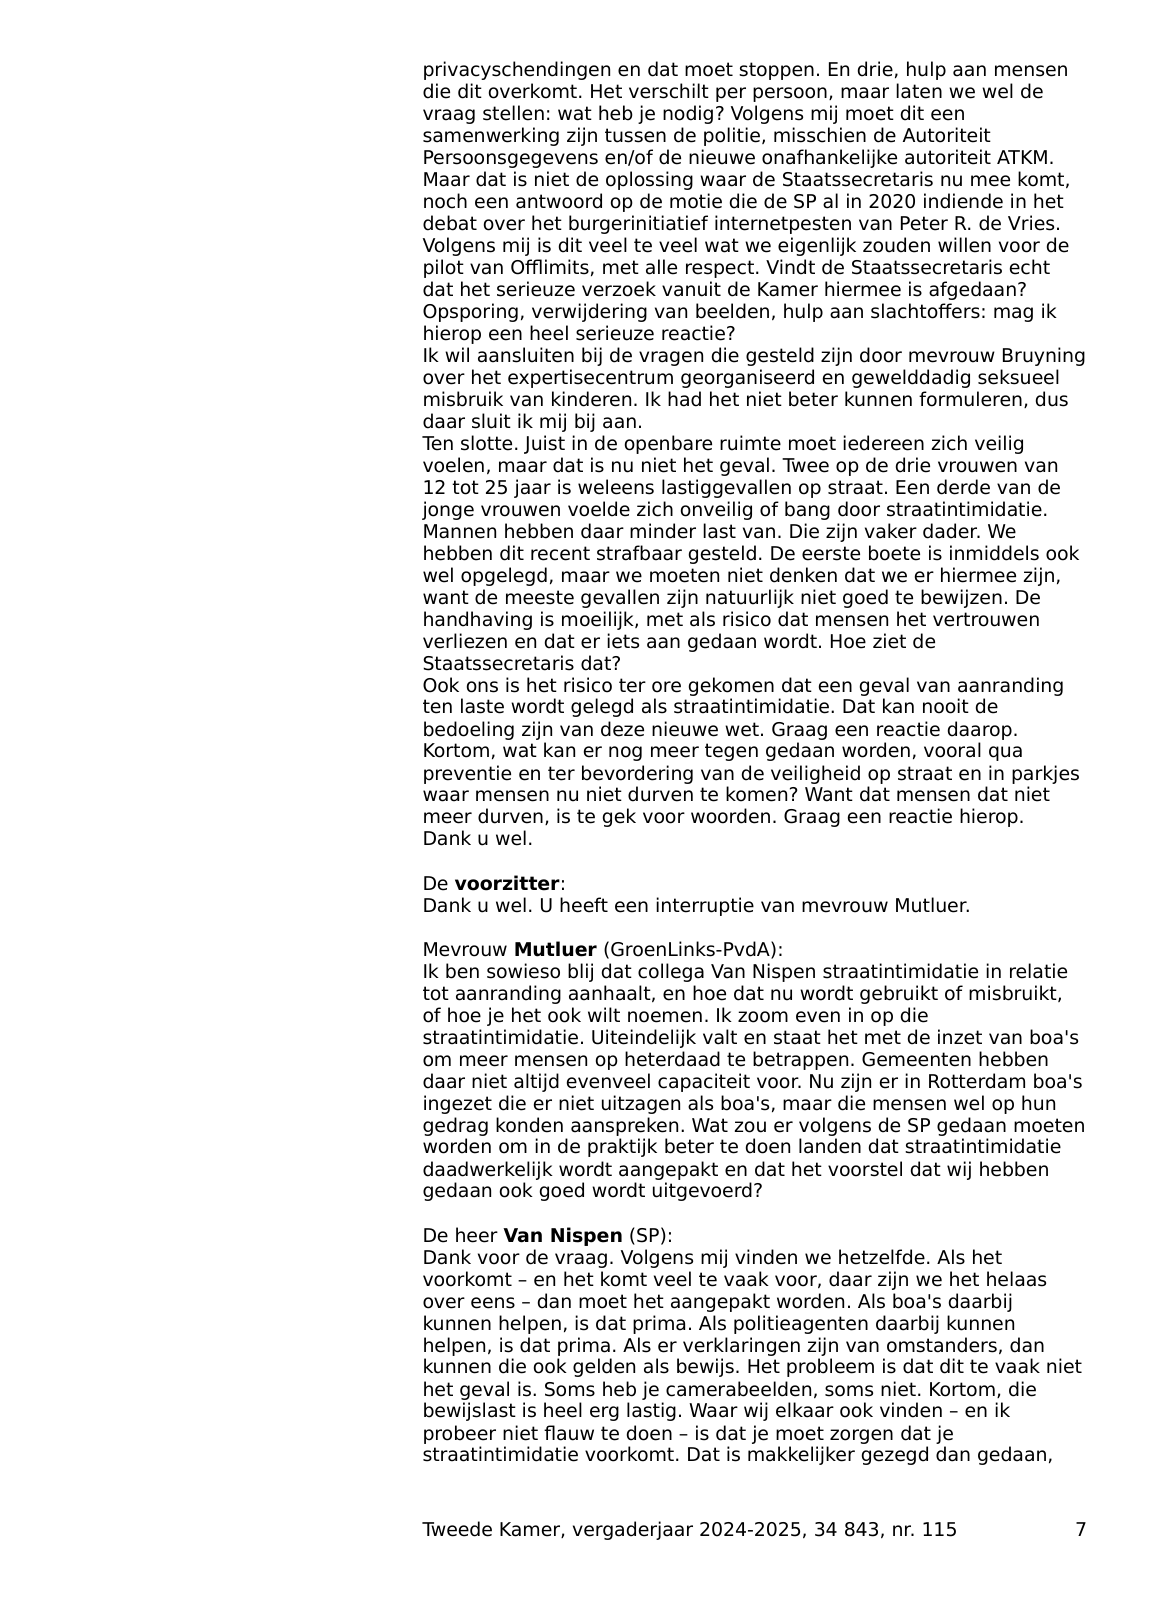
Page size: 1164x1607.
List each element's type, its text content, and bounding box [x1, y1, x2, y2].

text Mevrouw Mutluer (GroenLinks-PvdA): [422, 939, 1087, 961]
text Ten slotte. Juist in de openbare ruimte moet iedereen zich veilig voelen, maar dat is nu niet het geval. Twee op de drie vrouwen van 12 tot 25 jaar is weleens lastiggevallen op straat. Een derde van de jonge vrouwen voelde zich onveilig of bang door straatintimidatie. Mannen hebben daar minder last van. Die zijn vaker dader. We hebben dit recent strafbaar gesteld. De eerste boete is inmiddels ook wel opgelegd, maar we moeten niet denken dat we er hiermee zijn, want de meeste gevallen zijn natuurlijk niet goed te bewijzen. De handhaving is moeilijk, met als risico dat mensen het vertrouwen verliezen en dat er iets aan gedaan wordt. Hoe ziet de Staatssecretaris dat? [422, 433, 1087, 674]
text De voorzitter: [422, 872, 1087, 894]
text Dank u wel. U heeft een interruptie van mevrouw Mutluer. [422, 894, 1087, 916]
text Dank voor de vraag. Volgens mij vinden we hetzelfde. Als het voorkomt – en het komt veel te vaak voor, daar zijn we het helaas over eens – dan moet het aangepakt worden. Als boa's daarbij kunnen helpen, is dat prima. Als politieagenten daarbij kunnen helpen, is dat prima. Als er verklaringen zijn van omstanders, dan kunnen die ook gelden als bewijs. Het probleem is dat dit te vaak niet het geval is. Soms heb je camerabeelden, soms niet. Kortom, die bewijslast is heel erg lastig. Waar wij elkaar ook vinden – en ik probeer niet flauw te doen – is dat je moet zorgen dat je straatintimidatie voorkomt. Dat is makkelijker gezegd dan gedaan, [422, 1247, 1087, 1466]
text privacyschendingen en dat moet stoppen. En drie, hulp aan mensen die dit overkomt. Het verschilt per persoon, maar laten we wel de vraag stellen: wat heb je nodig? Volgens mij moet dit een samenwerking zijn tussen de politie, misschien de Autoriteit Persoonsgegevens en/of de nieuwe onafhankelijke autoriteit ATKM. Maar dat is niet de oplossing waar de Staatssecretaris nu mee komt, noch een antwoord op de motie die de SP al in 2020 indiende in het debat over het burgerinitiatief internetpesten van Peter R. de Vries. Volgens mij is dit veel te veel wat we eigenlijk zouden willen voor de pilot van Offlimits, met alle respect. Vindt de Staatssecretaris echt dat het serieuze verzoek vanuit de Kamer hiermee is afgedaan? Opsporing, verwijdering van beelden, hulp aan slachtoffers: mag ik hierop een heel serieuze reactie? [422, 59, 1087, 345]
text Ik ben sowieso blij dat collega Van Nispen straatintimidatie in relatie tot aanranding aanhaalt, en hoe dat nu wordt gebruikt of misbruikt, of hoe je het ook wilt noemen. Ik zoom even in op die straatintimidatie. Uiteindelijk valt en staat het met de inzet van boa's om meer mensen op heterdaad te betrappen. Gemeenten hebben daar niet altijd evenveel capaciteit voor. Nu zijn er in Rotterdam boa's ingezet die er niet uitzagen als boa's, maar die mensen wel op hun gedrag konden aanspreken. Wat zou er volgens de SP gedaan moeten worden om in de praktijk beter te doen landen dat straatintimidatie daadwerkelijk wordt aangepakt en dat het voorstel dat wij hebben gedaan ook goed wordt uitgevoerd? [422, 961, 1087, 1202]
text Ook ons is het risico ter ore gekomen dat een geval van aanranding ten laste wordt gelegd als straatintimidatie. Dat kan nooit de bedoeling zijn van deze nieuwe wet. Graag een reactie daarop. Kortom, wat kan er nog meer tegen gedaan worden, vooral qua preventie en ter bevordering van de veiligheid op straat en in parkjes waar mensen nu niet durven te komen? Want dat mensen dat niet meer durven, is te gek voor woorden. Graag een reactie hierop. [422, 674, 1087, 828]
text Ik wil aansluiten bij de vragen die gesteld zijn door mevrouw Bruyning over het expertisecentrum georganiseerd en gewelddadig seksueel misbruik van kinderen. Ik had het niet beter kunnen formuleren, dus daar sluit ik mij bij aan. [422, 345, 1087, 433]
text De heer Van Nispen (SP): [422, 1224, 1087, 1247]
text Dank u wel. [422, 828, 1087, 850]
